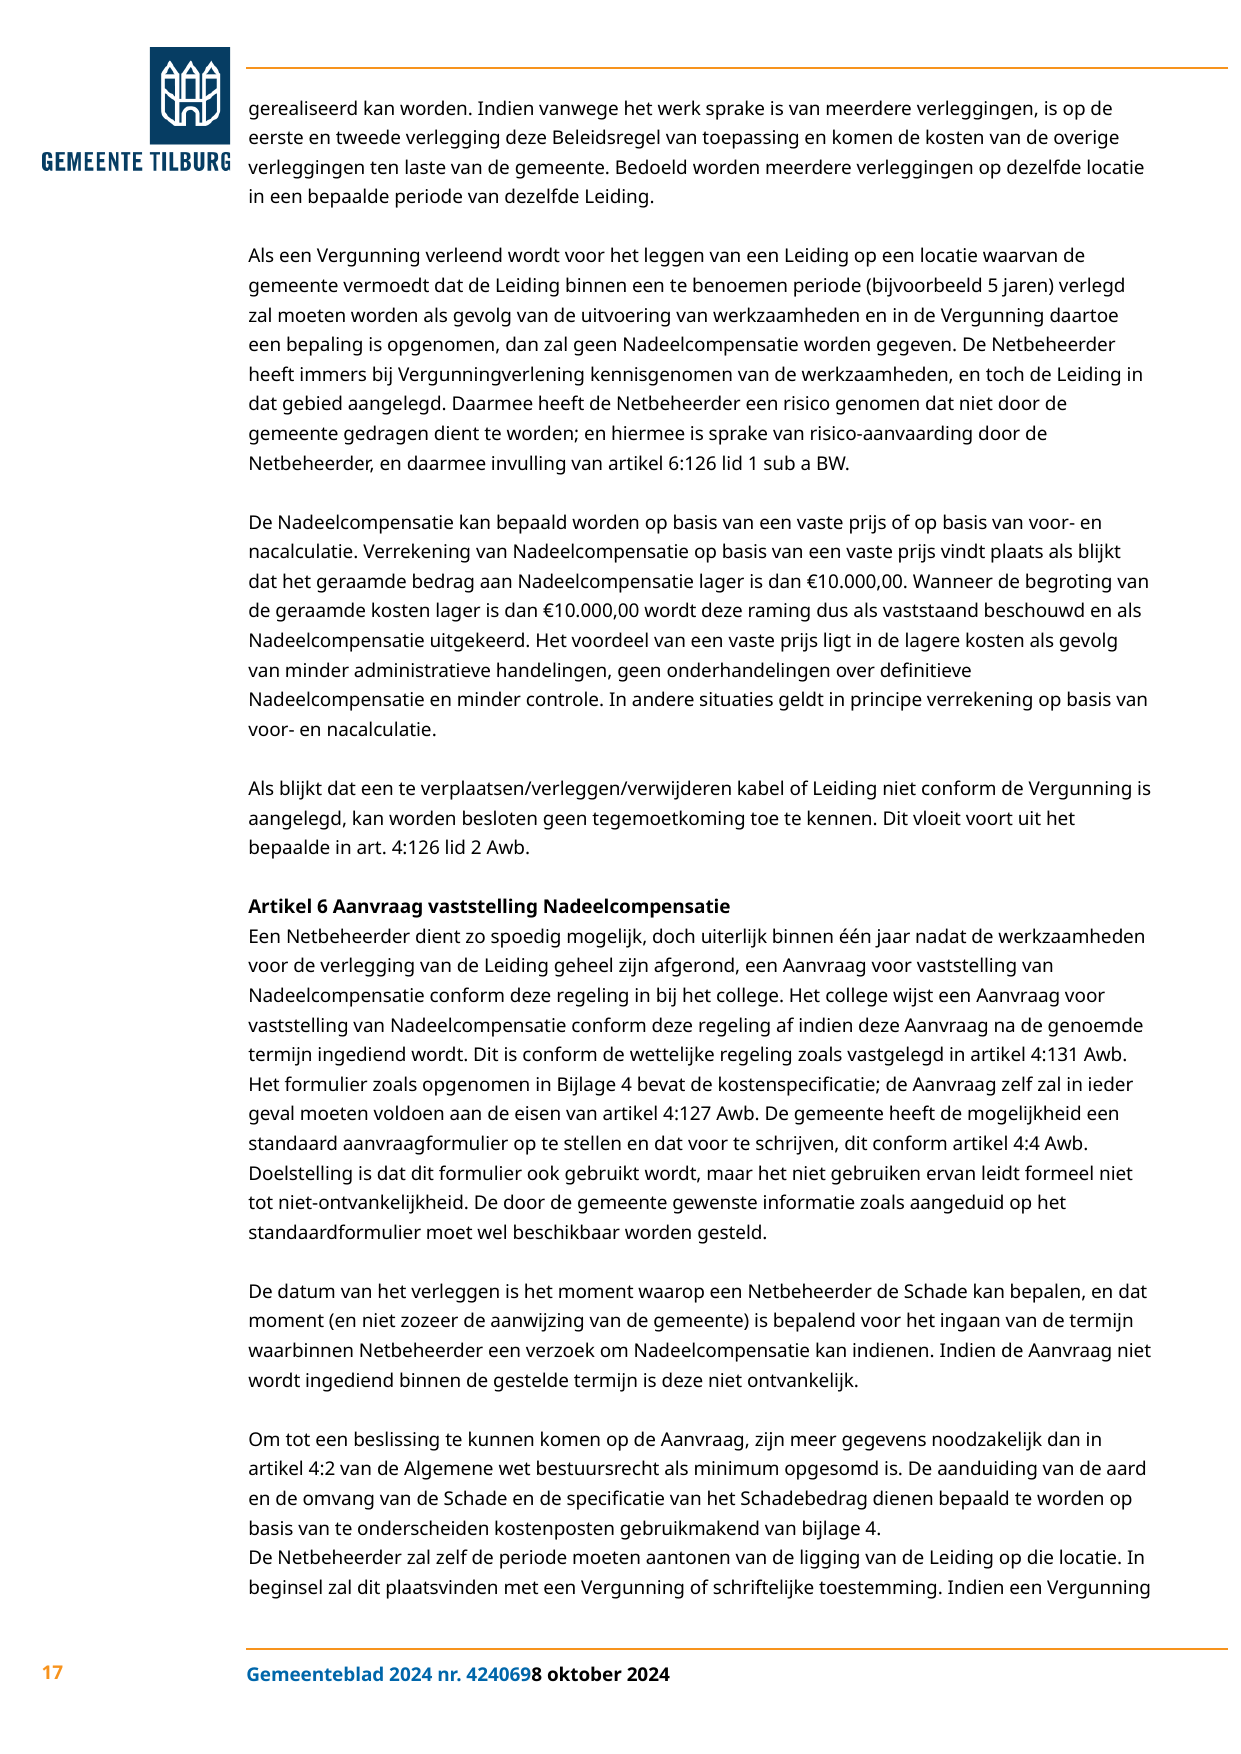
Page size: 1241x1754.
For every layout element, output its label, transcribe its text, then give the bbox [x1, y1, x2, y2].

text Om tot een beslissing te kunnen komen op de Aanvraag, zijn meer gegevens noodzakelijk dan in artikel 4:2 van de Algemene wet bestuursrecht als minimum opgesomd is. De aanduiding van de aard en de omvang van de Schade en de specificatie van het Schadebedrag dienen bepaald te worden op basis van te onderscheiden kostenposten gebruikmakend van bijlage 4. [248, 1426, 1152, 1541]
text Als een Vergunning verleend wordt voor het leggen van een Leiding op een locatie waarvan de gemeente vermoedt dat de Leiding binnen een te benoemen periode (bijvoorbeeld 5 jaren) verlegd zal moeten worden als gevolg van de uitvoering van werkzaamheden en in de Vergunning daartoe een bepaling is opgenomen, dan zal geen Nadeelcompensatie worden gegeven. De Netbeheerder heeft immers bij Vergunningverlening kennisgenomen van de werkzaamheden, en toch de Leiding in dat gebied aangelegd. Daarmee heeft de Netbeheerder een risico genomen dat niet door de gemeente gedragen dient te worden; en hiermee is sprake van risico-aanvaarding door de Netbeheerder, en daarmee invulling van artikel 6:126 lid 1 sub a BW. [248, 243, 1152, 476]
text De Nadeelcompensatie kan bepaald worden op basis van een vaste prijs of op basis van voor- en nacalculatie. Verrekening van Nadeelcompensatie op basis van een vaste prijs vindt plaats als blijkt dat het geraamde bedrag aan Nadeelcompensatie lager is dan €10.000,00. Wanneer de begroting van de geraamde kosten lager is dan €10.000,00 wordt deze raming dus als vaststaand beschouwd en als Nadeelcompensatie uitgekeerd. Het voordeel van een vaste prijs ligt in de lagere kosten als gevolg van minder administratieve handelingen, geen onderhandelingen over definitieve Nadeelcompensatie en minder controle. In andere situaties geldt in principe verrekening op basis van voor- en nacalculatie. [248, 509, 1152, 742]
text Een Netbeheerder dient zo spoedig mogelijk, doch uiterlijk binnen één jaar nadat de werkzaamheden voor de verlegging van de Leiding geheel zijn afgerond, een Aanvraag voor vaststelling van Nadeelcompensatie conform deze regeling in bij het college. Het college wijst een Aanvraag voor vaststelling van Nadeelcompensatie conform deze regeling af indien deze Aanvraag na de genoemde termijn ingediend wordt. Dit is conform de wettelijke regeling zoals vastgelegd in artikel 4:131 Awb. Het formulier zoals opgenomen in Bijlage 4 bevat de kostenspecificatie; de Aanvraag zelf zal in ieder geval moeten voldoen aan de eisen van artikel 4:127 Awb. De gemeente heeft de mogelijkheid een standaard aanvraagformulier op te stellen en dat voor te schrijven, dit conform artikel 4:4 Awb. Doelstelling is dat dit formulier ook gebruikt wordt, maar het niet gebruiken ervan leidt formeel niet tot niet-ontvankelijkheid. De door de gemeente gewenste informatie zoals aangeduid op het standaardformulier moet wel beschikbaar worden gesteld. [248, 923, 1152, 1245]
text De datum van het verleggen is het moment waarop een Netbeheerder de Schade kan bepalen, en dat moment (en niet zozeer de aanwijzing van de gemeente) is bepalend voor het ingaan van de termijn waarbinnen Netbeheerder een verzoek om Nadeelcompensatie kan indienen. Indien de Aanvraag niet wordt ingediend binnen de gestelde termijn is deze niet ontvankelijk. [248, 1278, 1152, 1393]
text gerealiseerd kan worden. Indien vanwege het werk sprake is van meerdere verleggingen, is op de eerste en tweede verlegging deze Beleidsregel van toepassing en komen de kosten van de overige verleggingen ten laste van de gemeente. Bedoeld worden meerdere verleggingen op dezelfde locatie in een bepaalde periode van dezelfde Leiding. [248, 95, 1152, 209]
picture [41, 47, 231, 172]
text Als blijkt dat een te verplaatsen/verleggen/verwijderen kabel of Leiding niet conform de Vergunning is aangelegd, kan worden besloten geen tegemoetkoming toe te kennen. Dit vloeit voort uit het bepaalde in art. 4:126 lid 2 Awb. [248, 775, 1152, 860]
text Artikel 6 Aanvraag vaststelling Nadeelcompensatie [248, 893, 1152, 919]
text De Netbeheerder zal zelf de periode moeten aantonen van de ligging van de Leiding op die locatie. In beginsel zal dit plaatsvinden met een Vergunning of schriftelijke toestemming. Indien een Vergunning [248, 1544, 1152, 1600]
